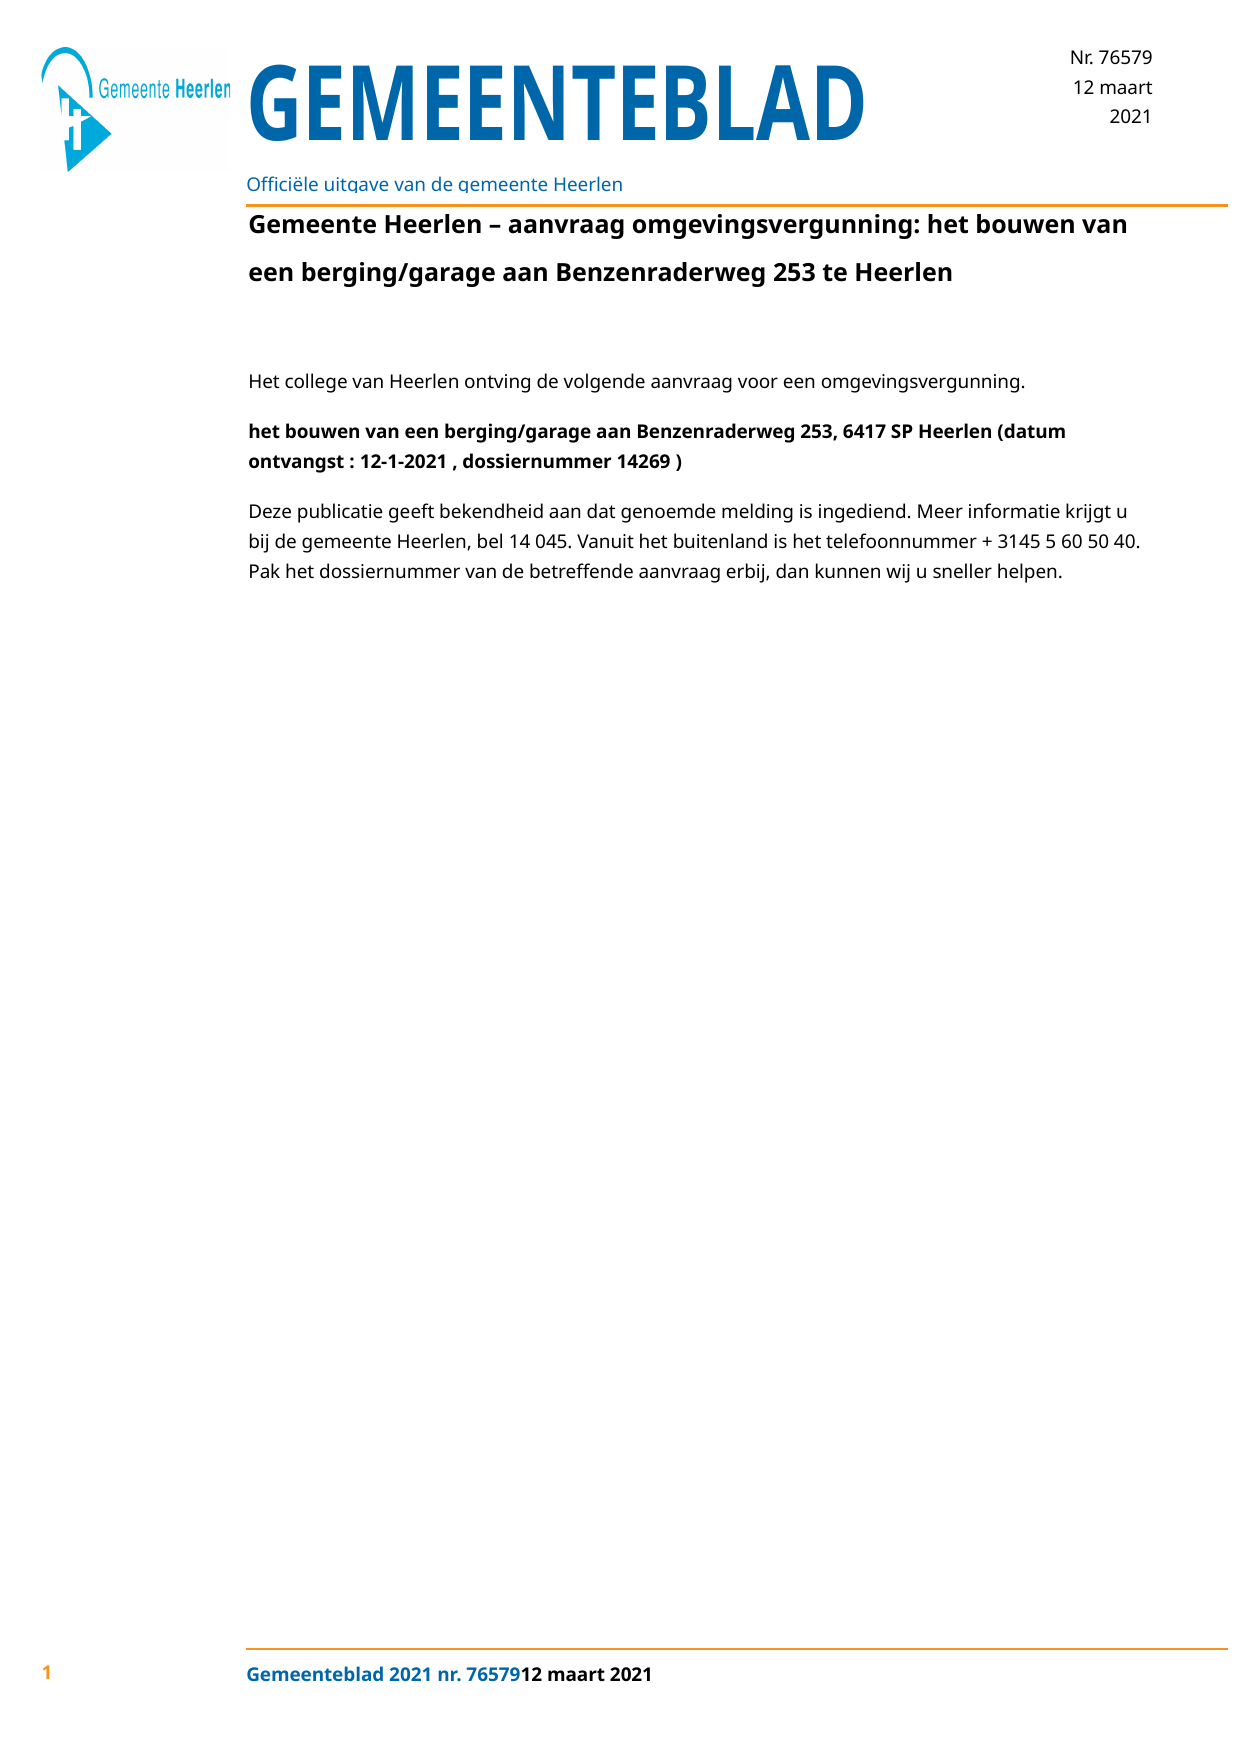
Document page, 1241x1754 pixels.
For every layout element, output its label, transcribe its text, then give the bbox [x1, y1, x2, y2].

text Het college van Heerlen ontving de volgende aanvraag voor een omgevingsvergunning. [248, 368, 1152, 394]
text Gemeente Heerlen – aanvraag omgevingsvergunning: het bouwen van een berging/garage aan Benzenraderweg 253 te Heerlen [248, 207, 1152, 288]
text het bouwen van een berging/garage aan Benzenraderweg 253, 6417 SP Heerlen (datum ontvangst : 12-1-2021 , dossiernummer 14269 ) [248, 419, 1152, 474]
picture [41, 47, 59, 70]
text Deze publicatie geeft bekendheid aan dat genoemde melding is ingediend. Meer informatie krijgt u bij de gemeente Heerlen, bel 14 045. Vanuit het buitenland is het telefoonnummer + 3145 5 60 50 40. Pak het dossiernummer van de betreffende aanvraag erbij, dan kunnen wij u sneller helpen. [248, 499, 1152, 584]
picture [41, 47, 231, 172]
